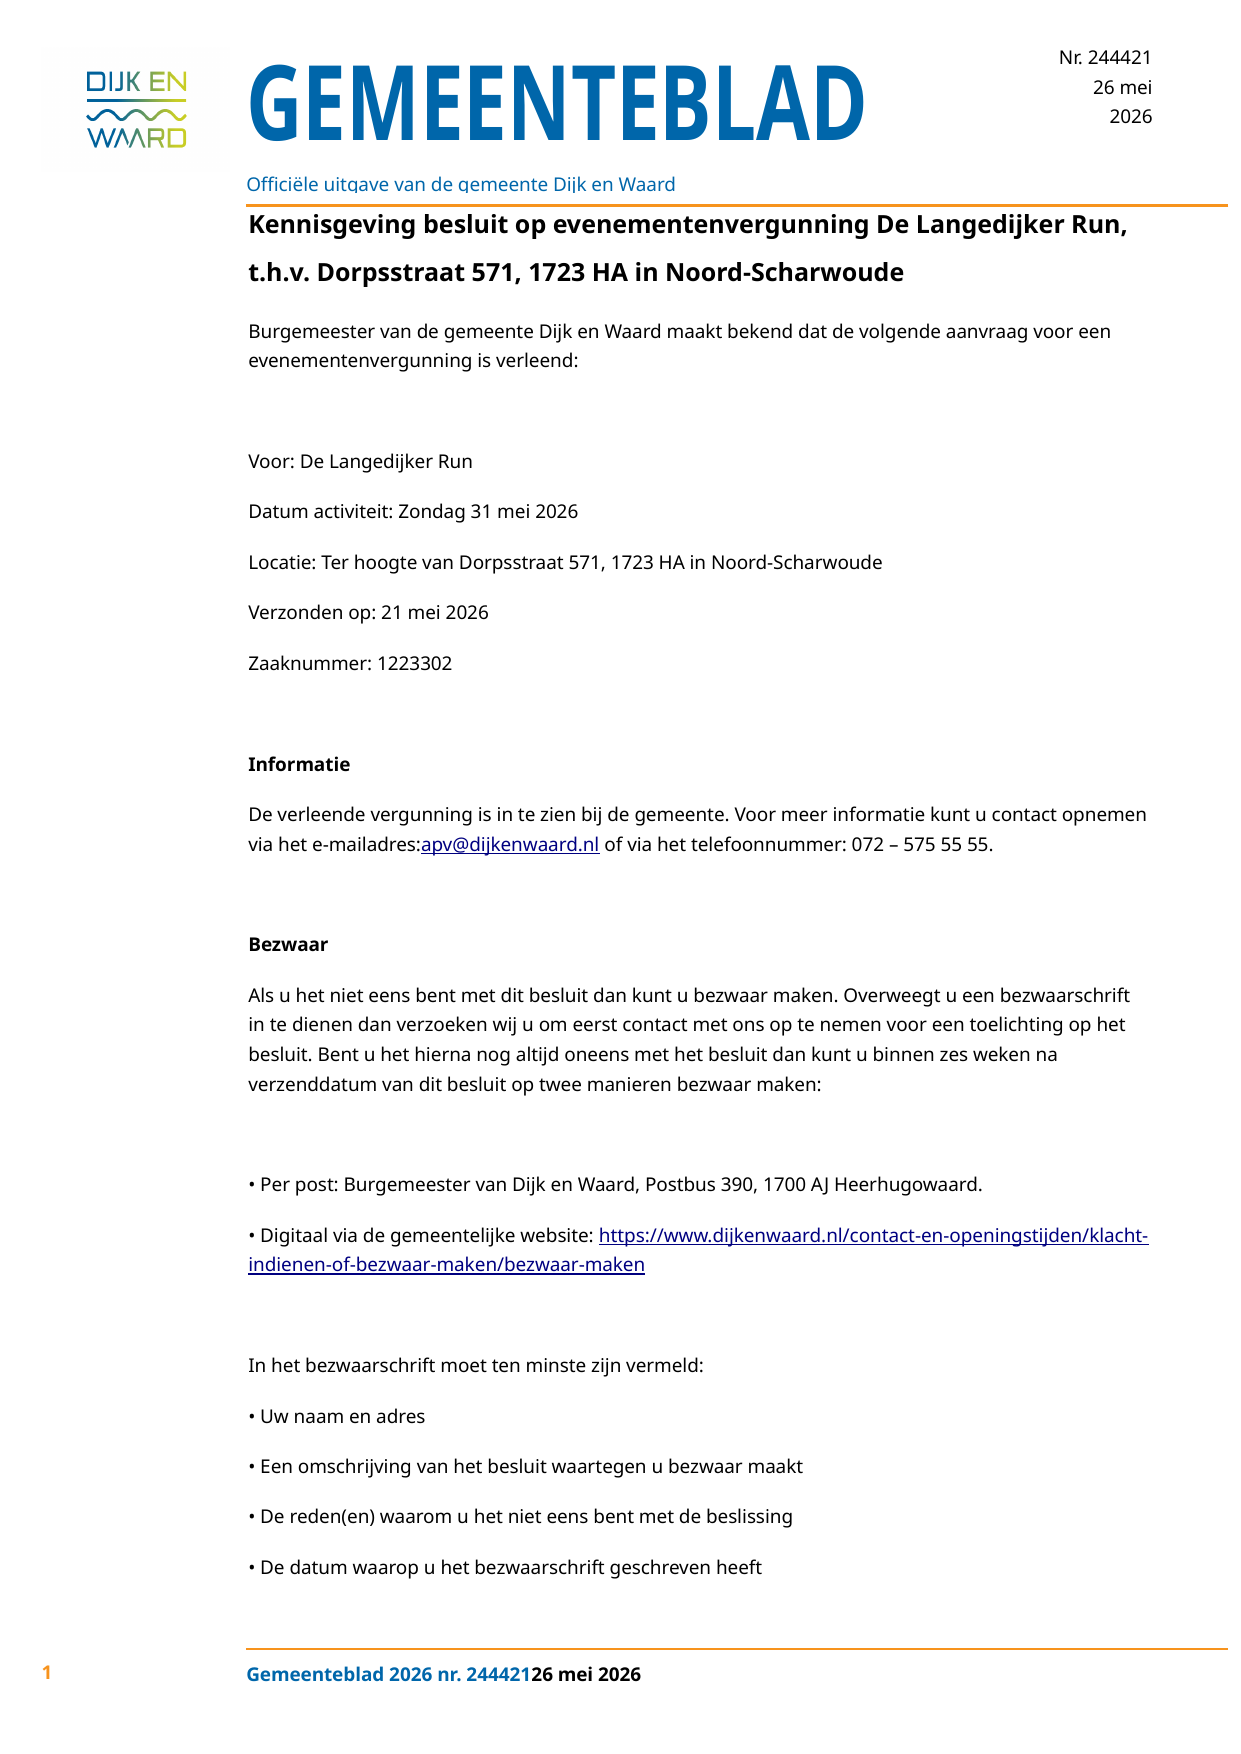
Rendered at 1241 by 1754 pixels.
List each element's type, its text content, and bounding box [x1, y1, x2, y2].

text De verleende vergunning is in te zien bij de gemeente. Voor meer informatie kunt u contact opnemen via het e-mailadres:apv@dijkenwaard.nl of via het telefoonnummer: 072 – 575 55 55. [248, 801, 1152, 857]
text Zaaknummer: 1223302 [248, 650, 1152, 676]
text Locatie: Ter hoogte van Dorpsstraat 571, 1723 HA in Noord-Scharwoude [248, 549, 1152, 575]
text • Per post: Burgemeester van Dijk en Waard, Postbus 390, 1700 AJ Heerhugowaard. [248, 1172, 1152, 1197]
text • Digitaal via de gemeentelijke website: https://www.dijkenwaard.nl/contact-en-openingstijden/klacht-indienen-of-bezwaar-maken/bezwaar-maken [248, 1222, 1152, 1277]
text Verzonden op: 21 mei 2026 [248, 599, 1152, 625]
text Als u het niet eens bent met dit besluit dan kunt u bezwaar maken. Overweegt u een bezwaarschrift in te dienen dan verzoeken wij u om eerst contact met ons op te nemen voor een toelichting op het besluit. Bent u het hierna nog altijd oneens met het besluit dan kunt u binnen zes weken na verzenddatum van dit besluit op twee manieren bezwaar maken: [248, 982, 1152, 1097]
text Datum activiteit: Zondag 31 mei 2026 [248, 499, 1152, 524]
text Kennisgeving besluit op evenementenvergunning De Langedijker Run, t.h.v. Dorpsstraat 571, 1723 HA in Noord-Scharwoude [248, 207, 1152, 288]
text • De reden(en) waarom u het niet eens bent met de beslissing [248, 1504, 1152, 1529]
text Informatie [248, 751, 1152, 777]
picture [41, 47, 231, 172]
text • Een omschrijving van het besluit waartegen u bezwaar maakt [248, 1453, 1152, 1479]
text • Uw naam en adres [248, 1403, 1152, 1429]
text Voor: De Langedijker Run [248, 448, 1152, 474]
text Bezwaar [248, 932, 1152, 957]
text • De datum waarop u het bezwaarschrift geschreven heeft [248, 1554, 1152, 1580]
text In het bezwaarschrift moet ten minste zijn vermeld: [248, 1352, 1152, 1378]
text Burgemeester van de gemeente Dijk en Waard maakt bekend dat de volgende aanvraag voor een evenementenvergunning is verleend: [248, 318, 1152, 373]
